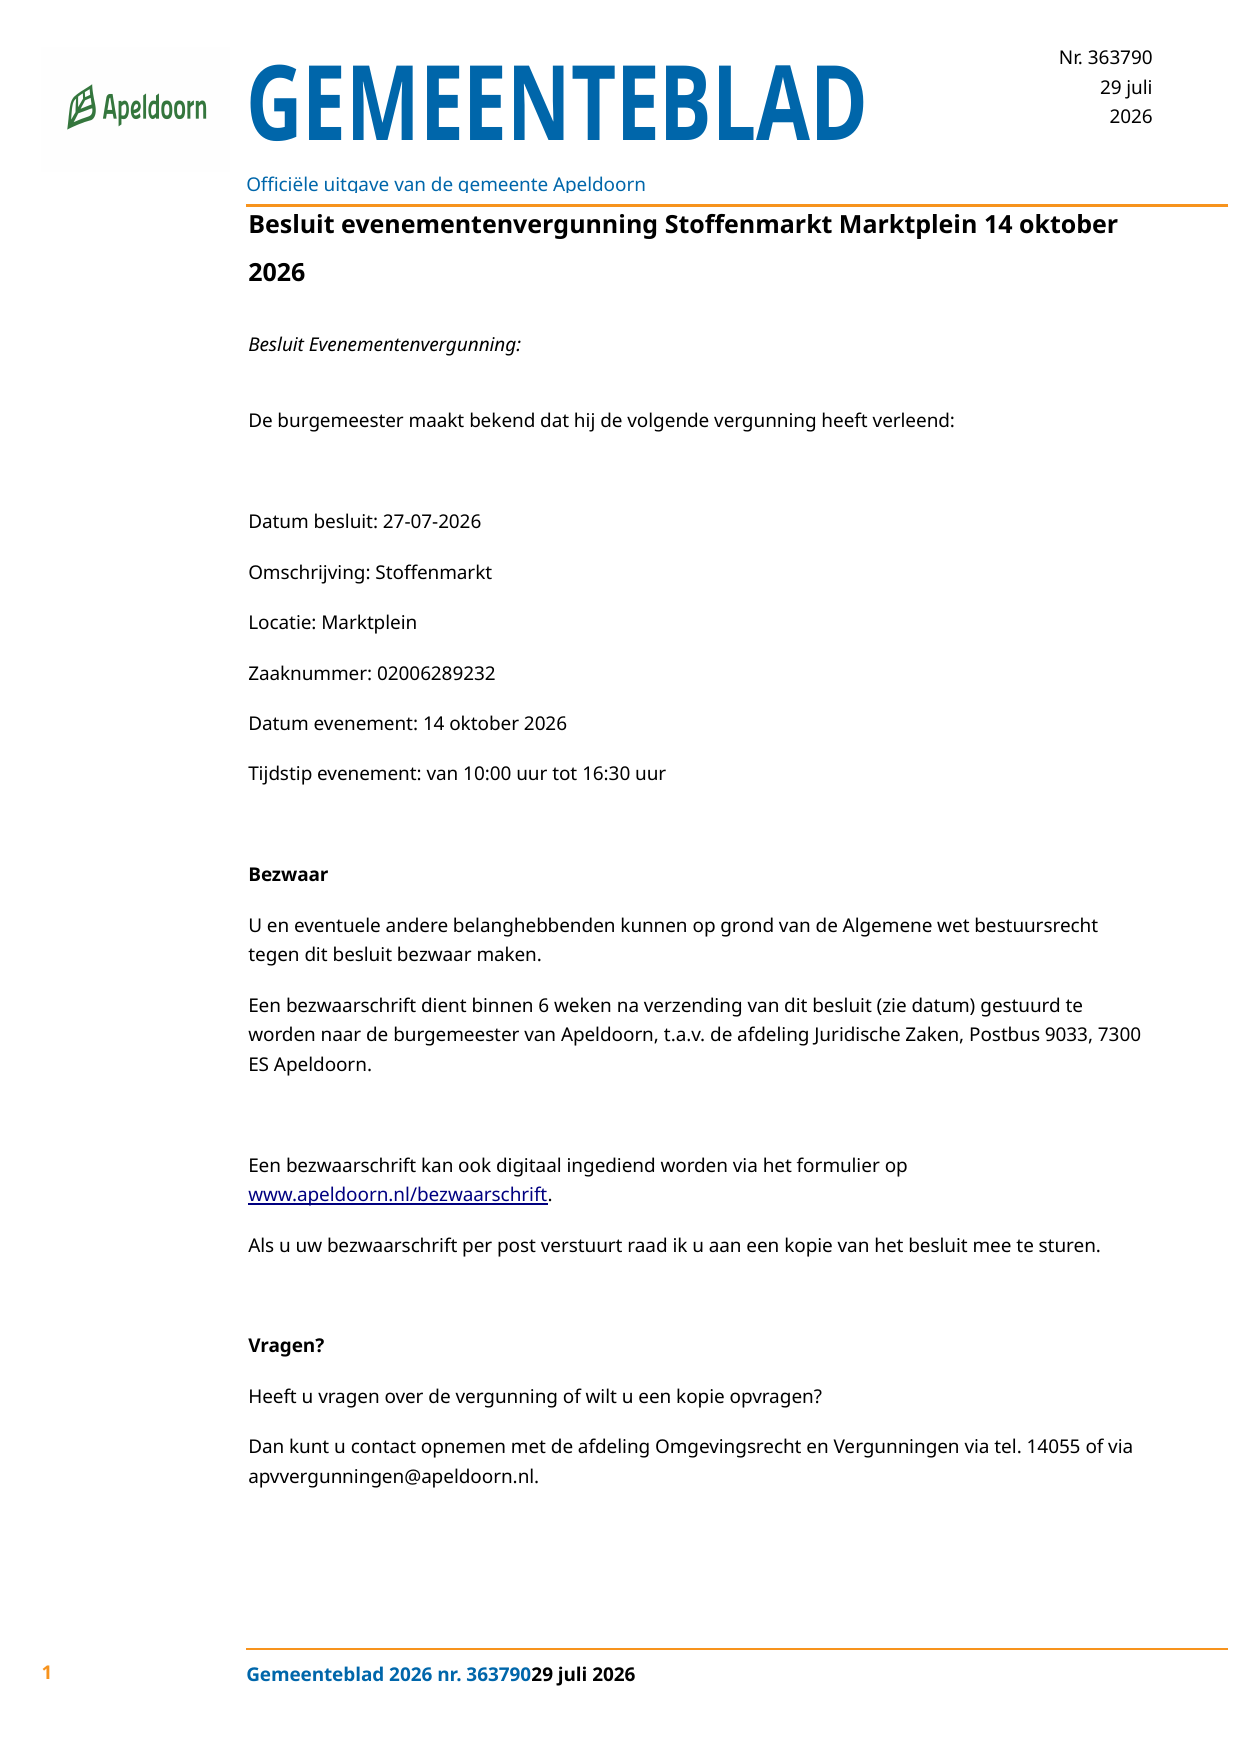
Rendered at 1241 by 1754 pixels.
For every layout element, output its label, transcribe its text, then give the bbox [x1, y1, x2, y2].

text Een bezwaarschrift kan ook digitaal ingediend worden via het formulier op www.apeldoorn.nl/bezwaarschrift. [248, 1152, 1152, 1207]
text Een bezwaarschrift dient binnen 6 weken na verzending van dit besluit (zie datum) gestuurd te worden naar de burgemeester van Apeldoorn, t.a.v. de afdeling Juridische Zaken, Postbus 9033, 7300 ES Apeldoorn. [248, 992, 1152, 1077]
text De burgemeester maakt bekend dat hij de volgende vergunning heeft verleend: [248, 408, 1152, 433]
text Datum evenement: 14 oktober 2026 [248, 710, 1152, 736]
text U en eventuele andere belanghebbenden kunnen op grond van de Algemene wet bestuursrecht tegen dit besluit bezwaar maken. [248, 912, 1152, 967]
text Datum besluit: 27-07-2026 [248, 508, 1152, 534]
text Besluit evenementenvergunning Stoffenmarkt Marktplein 14 oktober 2026 [248, 207, 1152, 288]
text Locatie: Marktplein [248, 609, 1152, 635]
text Dan kunt u contact opnemen met de afdeling Omgevingsrecht en Vergunningen via tel. 14055 of via apvvergunningen@apeldoorn.nl. [248, 1433, 1152, 1489]
text Bezwaar [248, 861, 1152, 887]
text Omschrijving: Stoffenmarkt [248, 559, 1152, 584]
text Vragen? [248, 1333, 1152, 1358]
text Besluit Evenementenvergunning: [248, 331, 1152, 357]
text Zaaknummer: 02006289232 [248, 660, 1152, 685]
text Als u uw bezwaarschrift per post verstuurt raad ik u aan een kopie van het besluit mee te sturen. [248, 1232, 1152, 1257]
text Heeft u vragen over de vergunning of wilt u een kopie opvragen? [248, 1383, 1152, 1409]
text Tijdstip evenement: van 10:00 uur tot 16:30 uur [248, 761, 1152, 786]
picture [41, 47, 231, 172]
